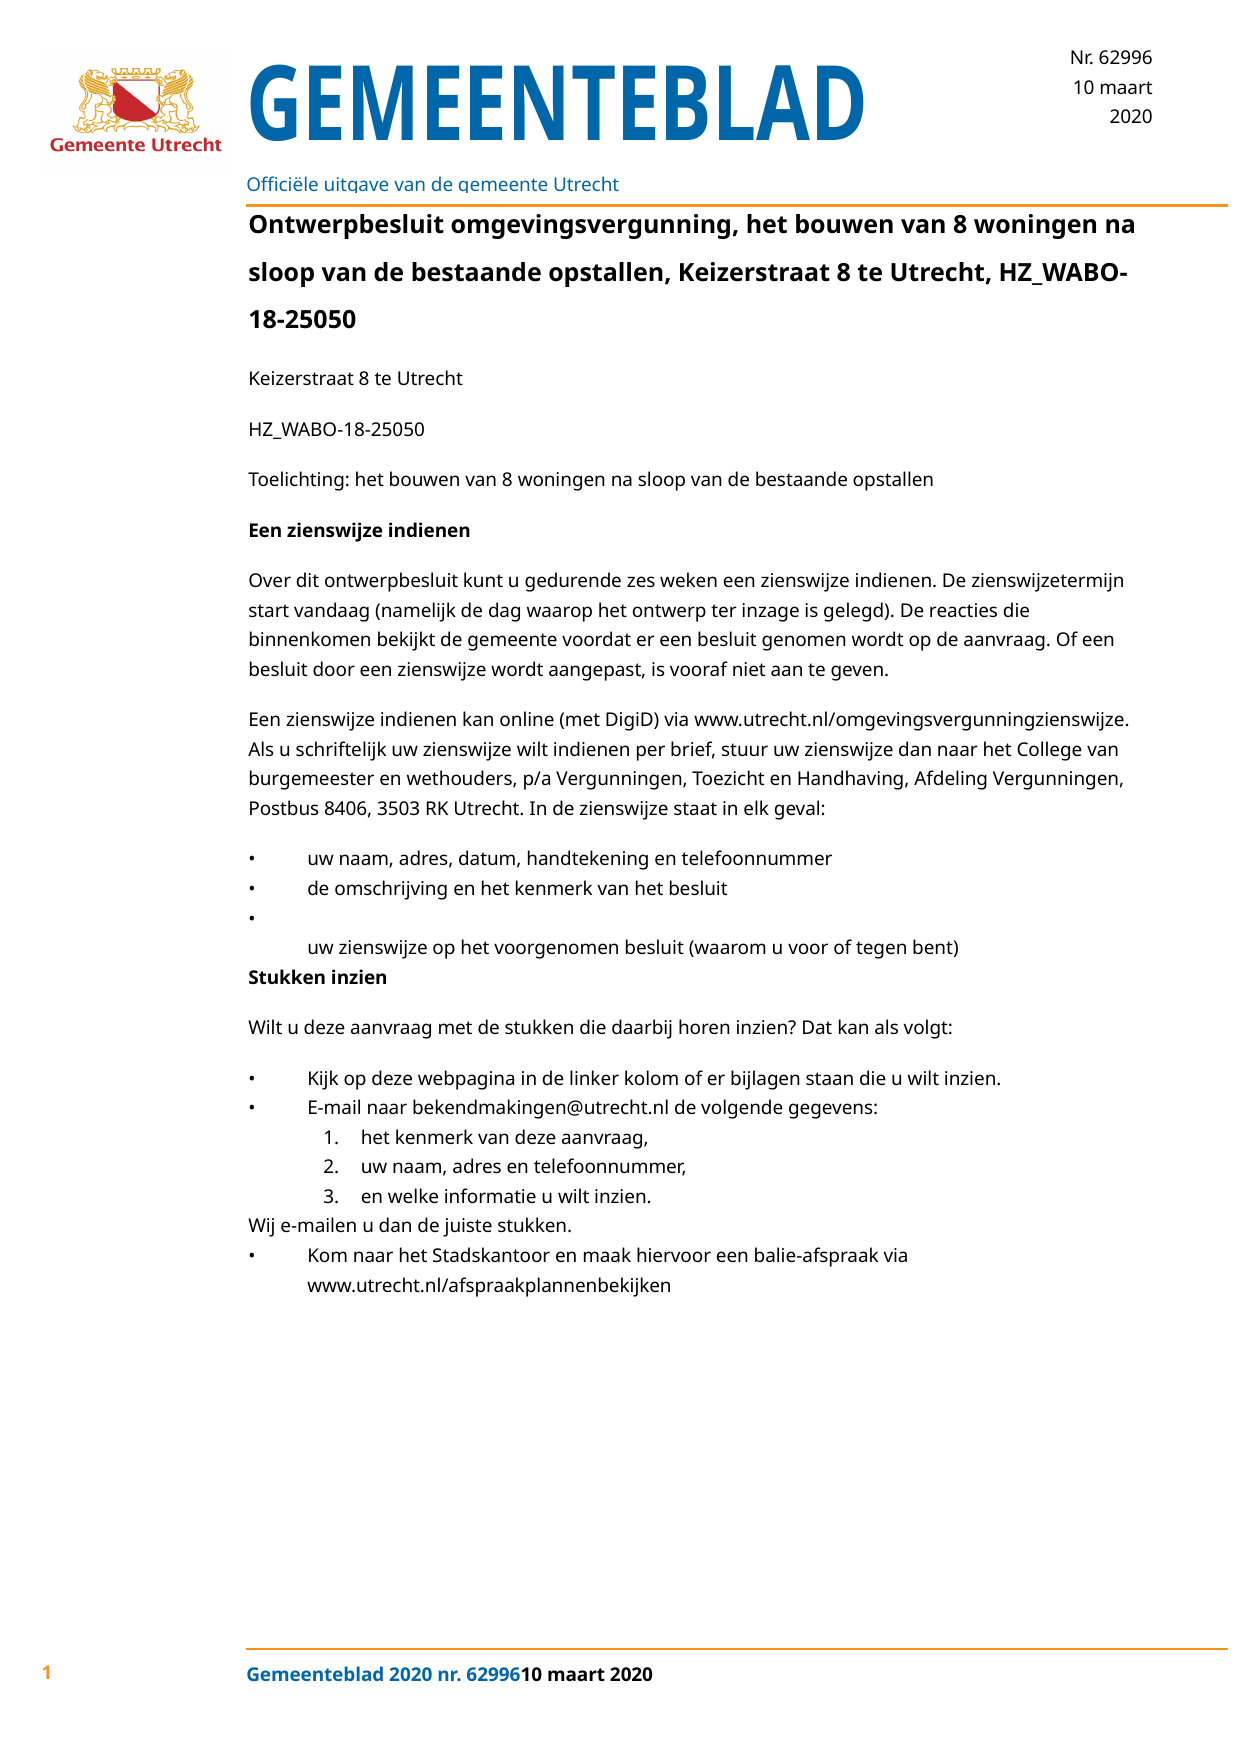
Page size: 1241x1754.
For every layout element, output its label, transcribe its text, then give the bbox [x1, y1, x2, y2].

list en welke informatie u wilt inzien. [323, 1183, 1152, 1209]
list de omschrijving en het kenmerk van het besluit [248, 875, 1152, 901]
list E-mail naar bekendmakingen@utrecht.nl de volgende gegevens: [248, 1094, 1152, 1120]
list uw zienswijze op het voorgenomen besluit (waarom u voor of tegen bent) [248, 934, 1152, 960]
picture [41, 47, 231, 172]
text Over dit ontwerpbesluit kunt u gedurende zes weken een zienswijze indienen. De zienswijzetermijn start vandaag (namelijk de dag waarop het ontwerp ter inzage is gelegd). De reacties die binnenkomen bekijkt de gemeente voordat er een besluit genomen wordt op de aanvraag. Of een besluit door een zienswijze wordt aangepast, is vooraf niet aan te geven. [248, 567, 1152, 682]
list uw naam, adres en telefoonnummer, [323, 1153, 1152, 1179]
text Een zienswijze indienen [248, 517, 1152, 542]
list uw naam, adres, datum, handtekening en telefoonnummer [248, 846, 1152, 871]
text Ontwerpbesluit omgevingsvergunning, het bouwen van 8 woningen na sloop van de bestaande opstallen, Keizerstraat 8 te Utrecht, HZ_WABO-18-25050 [248, 207, 1152, 336]
list het kenmerk van deze aanvraag, [323, 1124, 1152, 1149]
list Kijk op deze webpagina in de linker kolom of er bijlagen staan die u wilt inzien. [248, 1065, 1152, 1090]
text Wilt u deze aanvraag met de stukken die daarbij horen inzien? Dat kan als volgt: [248, 1014, 1152, 1040]
list Kom naar het Stadskantoor en maak hiervoor een balie-afspraak via www.utrecht.nl/afspraakplannenbekijken [248, 1242, 1152, 1297]
text Keizerstraat 8 te Utrecht [248, 366, 1152, 391]
text Toelichting: het bouwen van 8 woningen na sloop van de bestaande opstallen [248, 466, 1152, 492]
text Wij e-mailen u dan de juiste stukken. [248, 1213, 1152, 1238]
text Stukken inzien [248, 964, 1152, 989]
text HZ_WABO-18-25050 [248, 416, 1152, 442]
text Een zienswijze indienen kan online (met DigiD) via www.utrecht.nl/omgevingsvergunningzienswijze. Als u schriftelijk uw zienswijze wilt indienen per brief, stuur uw zienswijze dan naar het College van burgemeester en wethouders, p/a Vergunningen, Toezicht en Handhaving, Afdeling Vergunningen, Postbus 8406, 3503 RK Utrecht. In de zienswijze staat in elk geval: [248, 706, 1152, 821]
